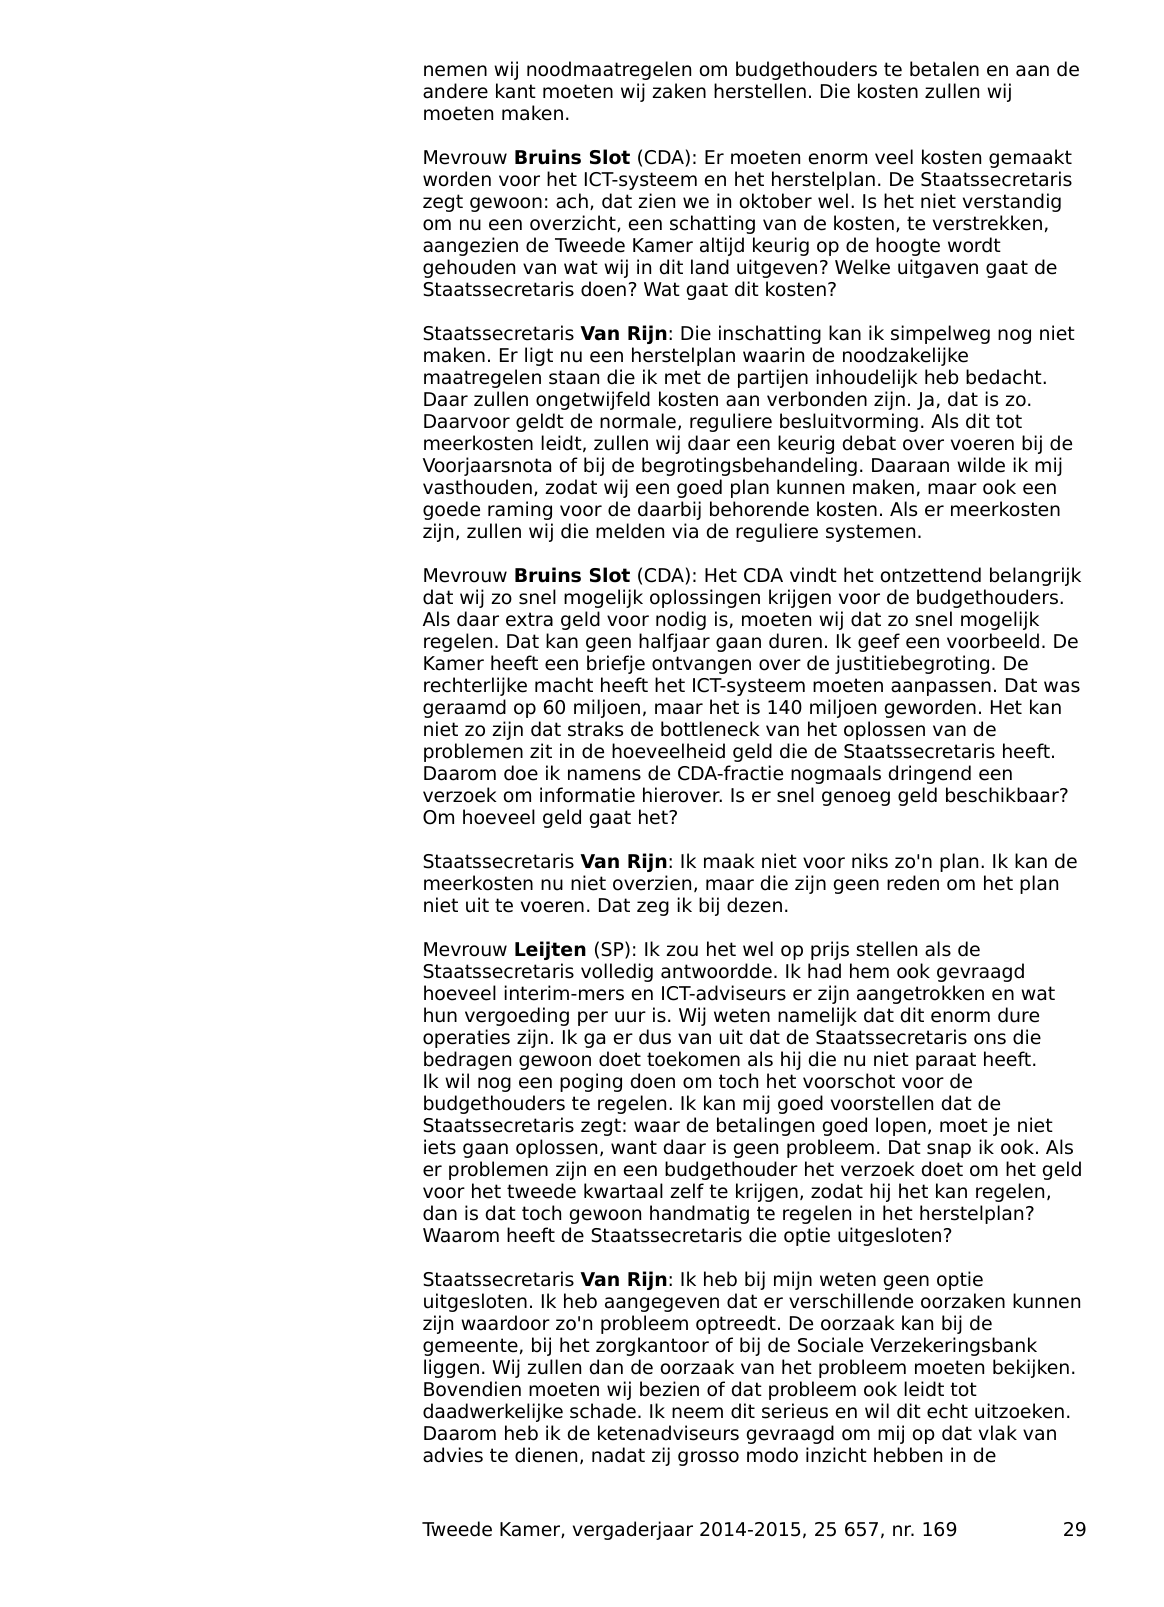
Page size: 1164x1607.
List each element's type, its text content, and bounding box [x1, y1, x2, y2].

text Staatssecretaris Van Rijn: Ik maak niet voor niks zo'n plan. Ik kan de meerkosten nu niet overzien, maar die zijn geen reden om het plan niet uit te voeren. Dat zeg ik bij dezen. [422, 851, 1087, 917]
text Staatssecretaris Van Rijn: Die inschatting kan ik simpelweg nog niet maken. Er ligt nu een herstelplan waarin de noodzakelijke maatregelen staan die ik met de partijen inhoudelijk heb bedacht. Daar zullen ongetwijfeld kosten aan verbonden zijn. Ja, dat is zo. Daarvoor geldt de normale, reguliere besluitvorming. Als dit tot meerkosten leidt, zullen wij daar een keurig debat over voeren bij de Voorjaarsnota of bij de begrotingsbehandeling. Daaraan wilde ik mij vasthouden, zodat wij een goed plan kunnen maken, maar ook een goede raming voor de daarbij behorende kosten. Als er meerkosten zijn, zullen wij die melden via de reguliere systemen. [422, 323, 1087, 543]
text Ik wil nog een poging doen om toch het voorschot voor de budgethouders te regelen. Ik kan mij goed voorstellen dat de Staatssecretaris zegt: waar de betalingen goed lopen, moet je niet iets gaan oplossen, want daar is geen probleem. Dat snap ik ook. Als er problemen zijn en een budgethouder het verzoek doet om het geld voor het tweede kwartaal zelf te krijgen, zodat hij het kan regelen, dan is dat toch gewoon handmatig te regelen in het herstelplan? Waarom heeft de Staatssecretaris die optie uitgesloten? [422, 1071, 1087, 1247]
text nemen wij noodmaatregelen om budgethouders te betalen en aan de andere kant moeten wij zaken herstellen. Die kosten zullen wij moeten maken. [422, 59, 1087, 125]
text Mevrouw Bruins Slot (CDA): Er moeten enorm veel kosten gemaakt worden voor het ICT-systeem en het herstelplan. De Staatssecretaris zegt gewoon: ach, dat zien we in oktober wel. Is het niet verstandig om nu een overzicht, een schatting van de kosten, te verstrekken, aangezien de Tweede Kamer altijd keurig op de hoogte wordt gehouden van wat wij in dit land uitgeven? Welke uitgaven gaat de Staatssecretaris doen? Wat gaat dit kosten? [422, 147, 1087, 301]
text Mevrouw Bruins Slot (CDA): Het CDA vindt het ontzettend belangrijk dat wij zo snel mogelijk oplossingen krijgen voor de budgethouders. Als daar extra geld voor nodig is, moeten wij dat zo snel mogelijk regelen. Dat kan geen halfjaar gaan duren. Ik geef een voorbeeld. De Kamer heeft een briefje ontvangen over de justitiebegroting. De rechterlijke macht heeft het ICT-systeem moeten aanpassen. Dat was geraamd op 60 miljoen, maar het is 140 miljoen geworden. Het kan niet zo zijn dat straks de bottleneck van het oplossen van de problemen zit in de hoeveelheid geld die de Staatssecretaris heeft. Daarom doe ik namens de CDA-fractie nogmaals dringend een verzoek om informatie hierover. Is er snel genoeg geld beschikbaar? Om hoeveel geld gaat het? [422, 565, 1087, 829]
text Staatssecretaris Van Rijn: Ik heb bij mijn weten geen optie uitgesloten. Ik heb aangegeven dat er verschillende oorzaken kunnen zijn waardoor zo'n probleem optreedt. De oorzaak kan bij de gemeente, bij het zorgkantoor of bij de Sociale Verzekeringsbank liggen. Wij zullen dan de oorzaak van het probleem moeten bekijken. Bovendien moeten wij bezien of dat probleem ook leidt tot daadwerkelijke schade. Ik neem dit serieus en wil dit echt uitzoeken. Daarom heb ik de ketenadviseurs gevraagd om mij op dat vlak van advies te dienen, nadat zij grosso modo inzicht hebben in de [422, 1269, 1087, 1467]
text Mevrouw Leijten (SP): Ik zou het wel op prijs stellen als de Staatssecretaris volledig antwoordde. Ik had hem ook gevraagd hoeveel interim-mers en ICT-adviseurs er zijn aangetrokken en wat hun vergoeding per uur is. Wij weten namelijk dat dit enorm dure operaties zijn. Ik ga er dus van uit dat de Staatssecretaris ons die bedragen gewoon doet toekomen als hij die nu niet paraat heeft. [422, 939, 1087, 1071]
